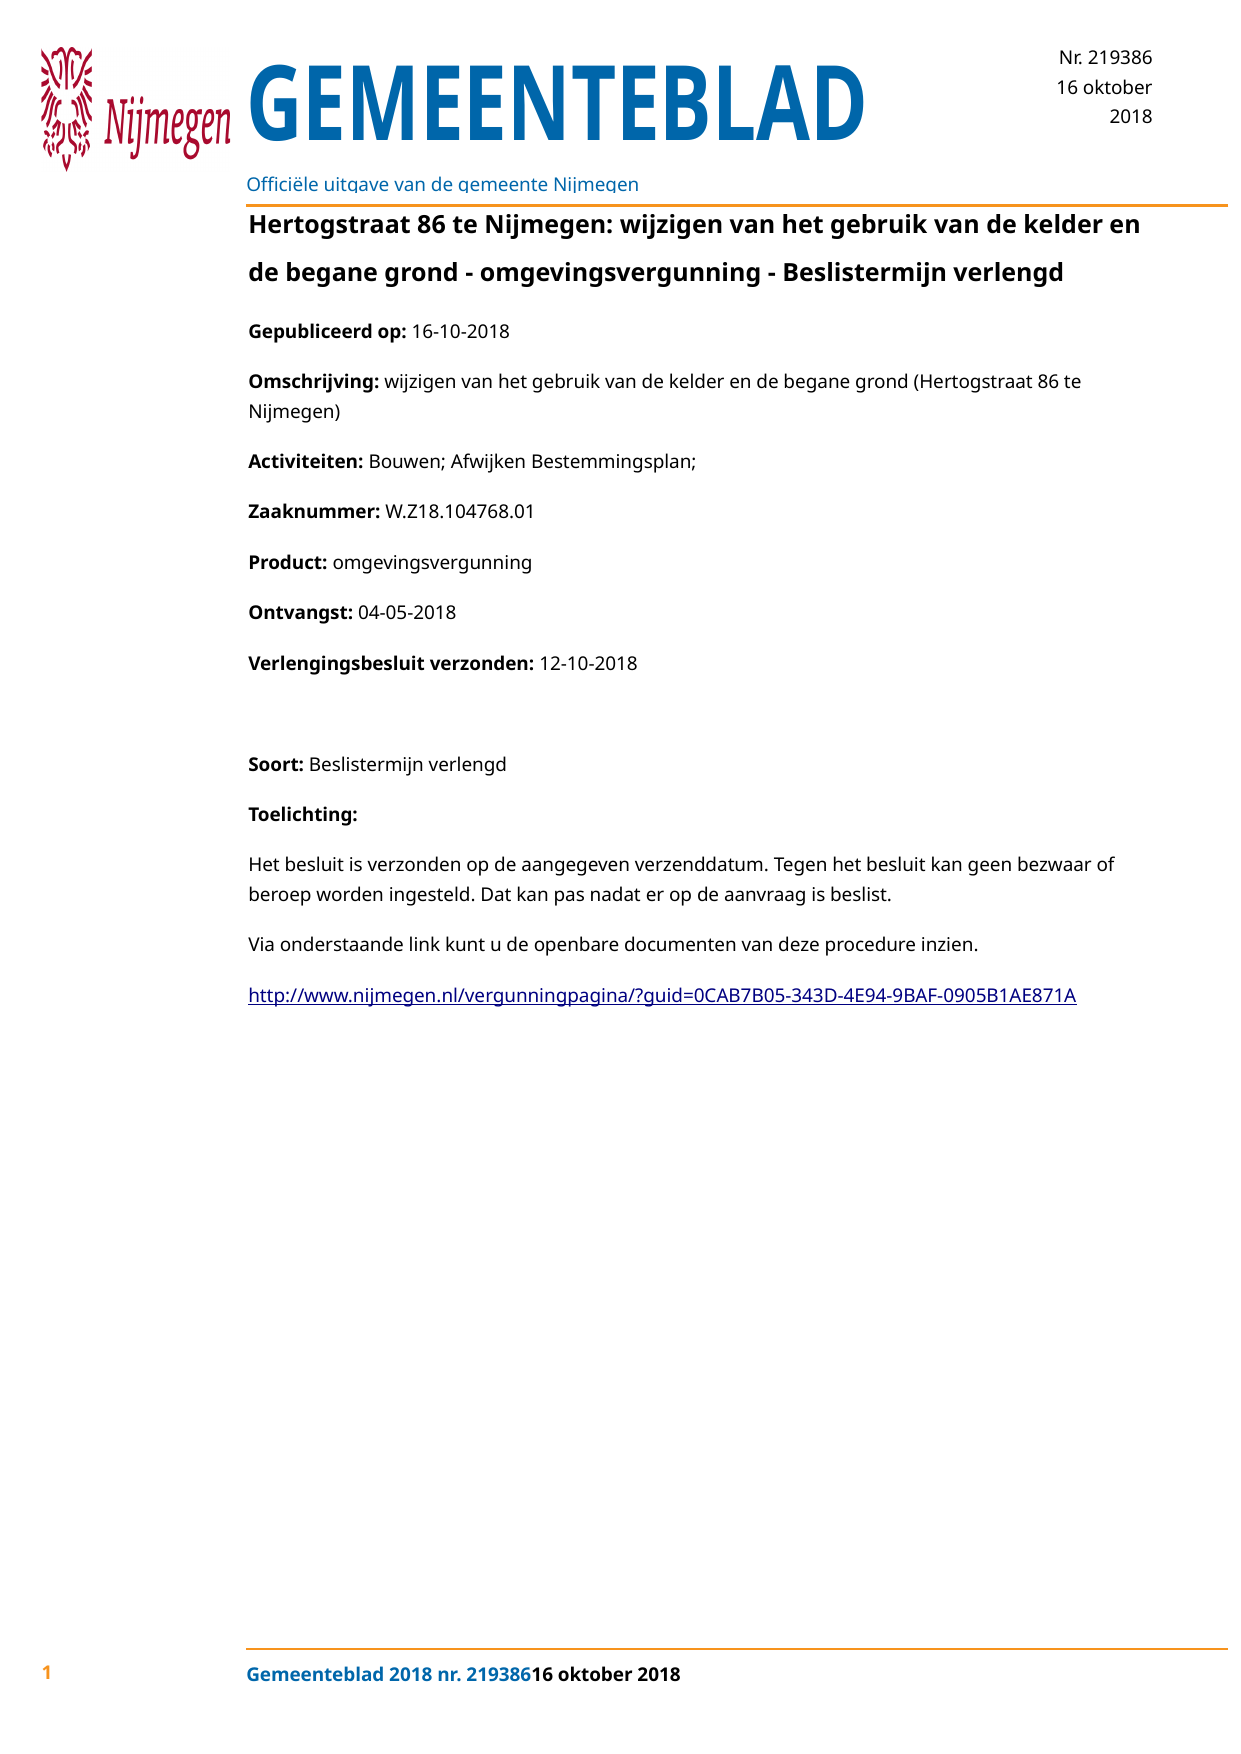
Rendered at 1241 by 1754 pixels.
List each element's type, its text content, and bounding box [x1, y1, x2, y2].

text Omschrijving: wijzigen van het gebruik van de kelder en de begane grond (Hertogstraat 86 te Nijmegen) [248, 368, 1152, 424]
text http://www.nijmegen.nl/vergunningpagina/?guid=0CAB7B05-343D-4E94-9BAF-0905B1AE871A [248, 982, 1152, 1008]
text Hertogstraat 86 te Nijmegen: wijzigen van het gebruik van de kelder en de begane grond - omgevingsvergunning - Beslistermijn verlengd [248, 207, 1152, 288]
text Product: omgevingsvergunning [248, 549, 1152, 575]
text Verlengingsbesluit verzonden: 12-10-2018 [248, 650, 1152, 676]
text Het besluit is verzonden op de aangegeven verzenddatum. Tegen het besluit kan geen bezwaar of beroep worden ingesteld. Dat kan pas nadat er op de aanvraag is beslist. [248, 852, 1152, 907]
text Toelichting: [248, 801, 1152, 827]
text Ontvangst: 04-05-2018 [248, 599, 1152, 625]
text Soort: Beslistermijn verlengd [248, 751, 1152, 777]
picture [41, 47, 231, 172]
text Zaaknummer: W.Z18.104768.01 [248, 499, 1152, 524]
text Activiteiten: Bouwen; Afwijken Bestemmingsplan; [248, 448, 1152, 474]
text Via onderstaande link kunt u de openbare documenten van deze procedure inzien. [248, 932, 1152, 957]
text Gepubliceerd op: 16-10-2018 [248, 318, 1152, 344]
